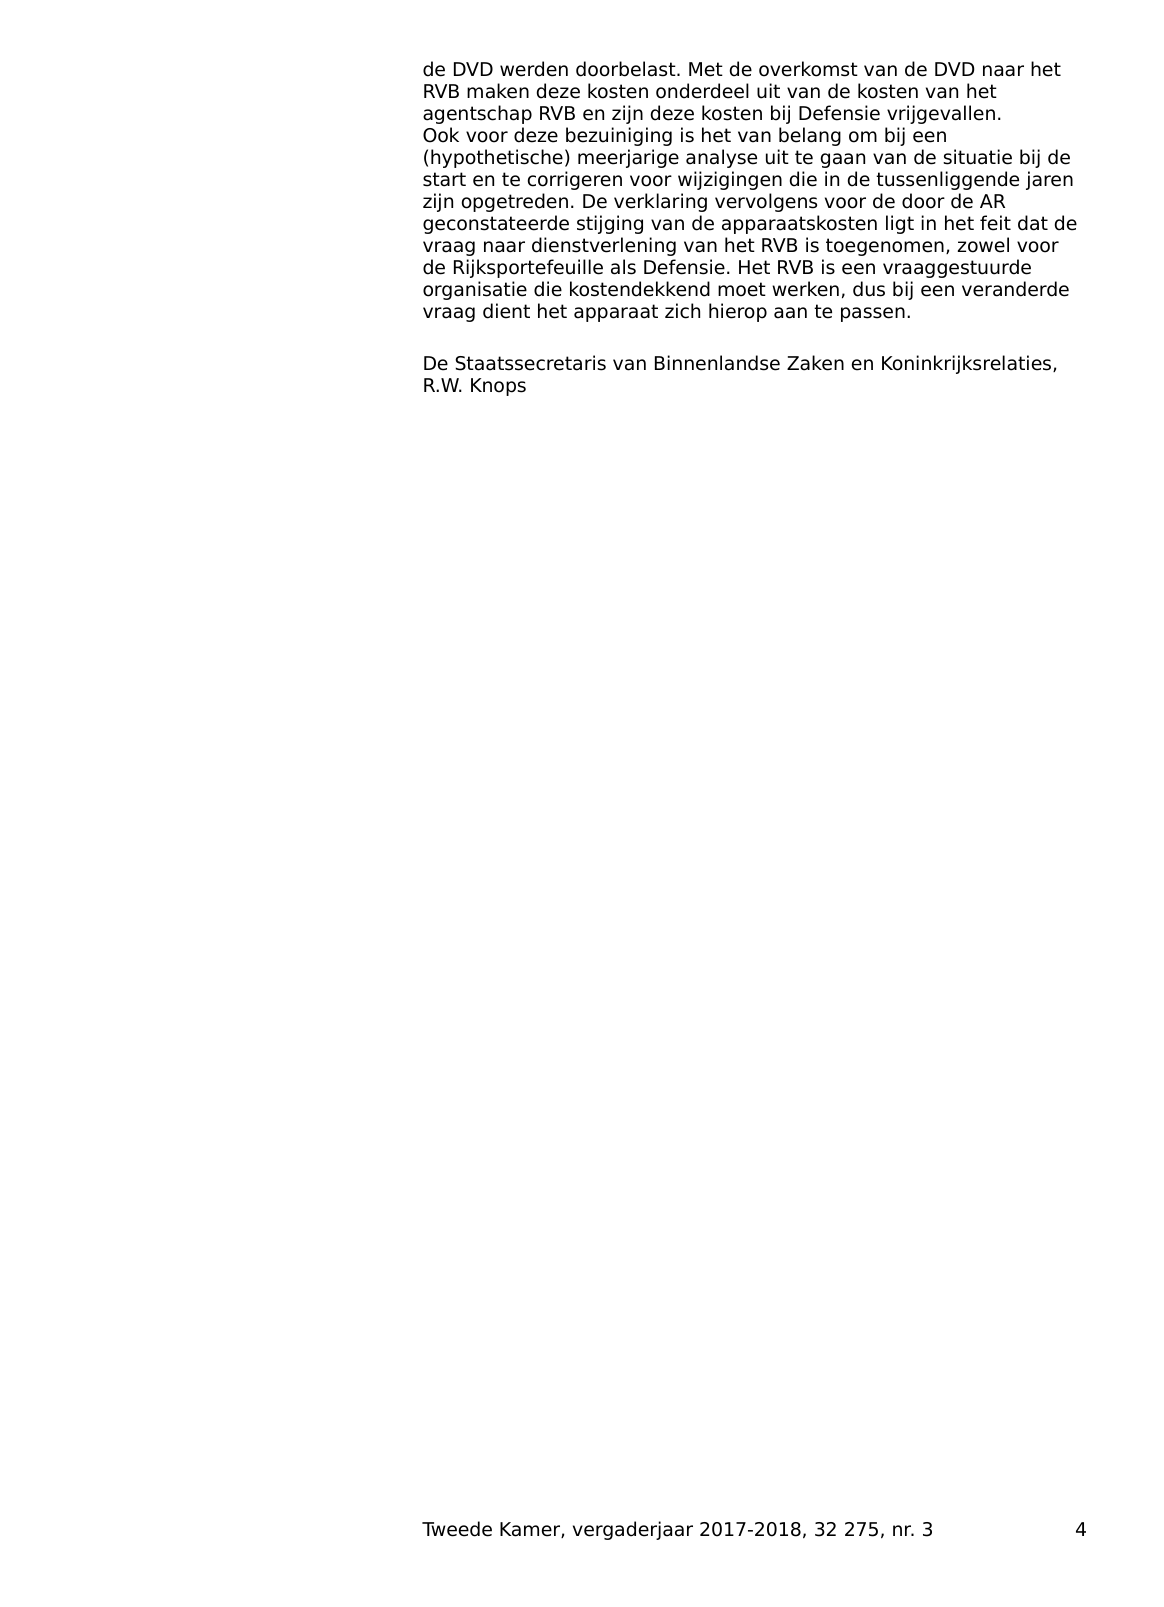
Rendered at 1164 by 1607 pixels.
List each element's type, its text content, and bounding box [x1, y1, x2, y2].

text Ook voor deze bezuiniging is het van belang om bij een (hypothetische) meerjarige analyse uit te gaan van de situatie bij de start en te corrigeren voor wijzigingen die in de tussenliggende jaren zijn opgetreden. De verklaring vervolgens voor de door de AR geconstateerde stijging van de apparaatskosten ligt in het feit dat de vraag naar dienstverlening van het RVB is toegenomen, zowel voor de Rijksportefeuille als Defensie. Het RVB is een vraaggestuurde organisatie die kostendekkend moet werken, dus bij een veranderde vraag dient het apparaat zich hierop aan te passen. [422, 125, 1087, 323]
text De Staatssecretaris van Binnenlandse Zaken en Koninkrijksrelaties, R.W. Knops [422, 353, 1087, 397]
text de DVD werden doorbelast. Met de overkomst van de DVD naar het RVB maken deze kosten onderdeel uit van de kosten van het agentschap RVB en zijn deze kosten bij Defensie vrijgevallen. [422, 59, 1087, 125]
